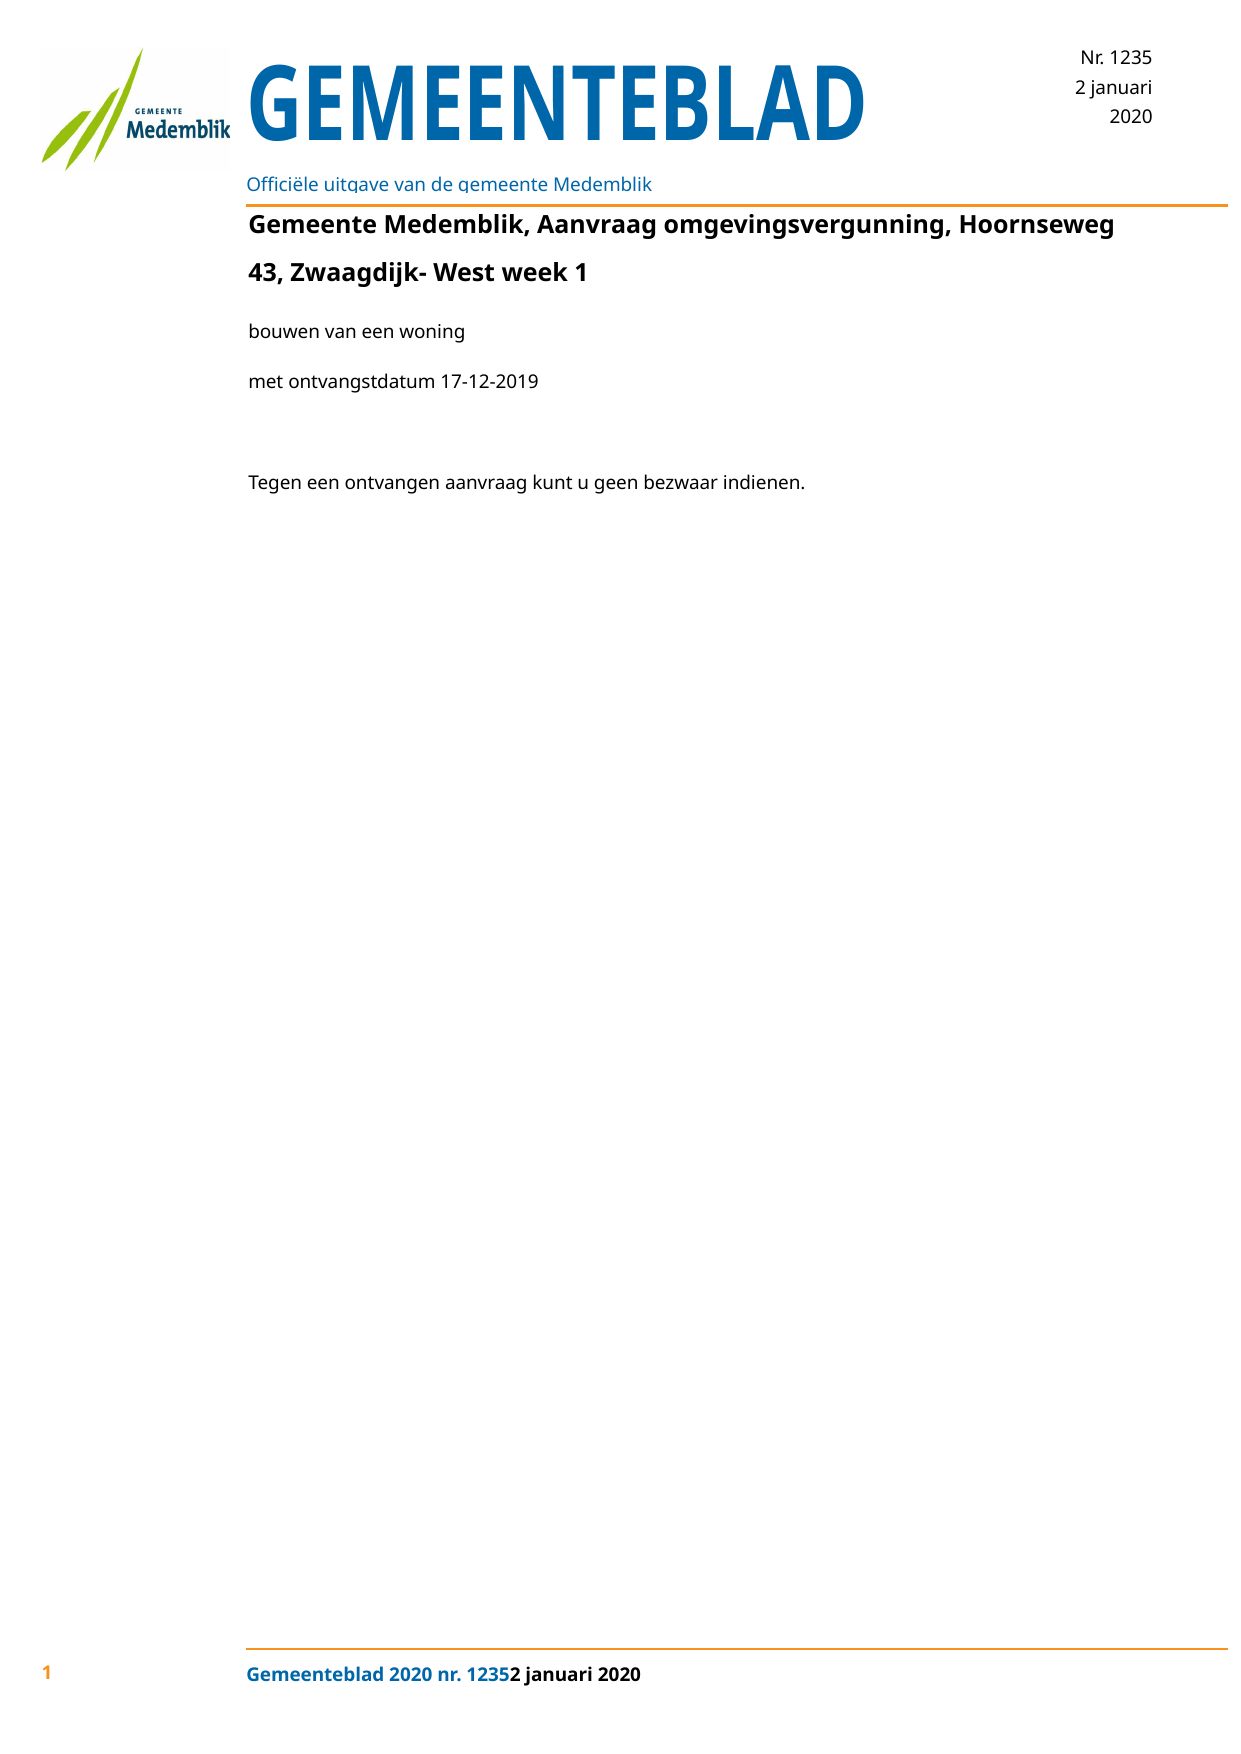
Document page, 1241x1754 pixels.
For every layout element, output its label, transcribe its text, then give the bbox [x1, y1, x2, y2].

text Tegen een ontvangen aanvraag kunt u geen bezwaar indienen. [248, 469, 1152, 495]
text bouwen van een woning [248, 318, 1152, 344]
text met ontvangstdatum 17-12-2019 [248, 368, 1152, 394]
text Gemeente Medemblik, Aanvraag omgevingsvergunning, Hoornseweg 43, Zwaagdijk- West week 1 [248, 207, 1152, 288]
picture [41, 47, 231, 172]
